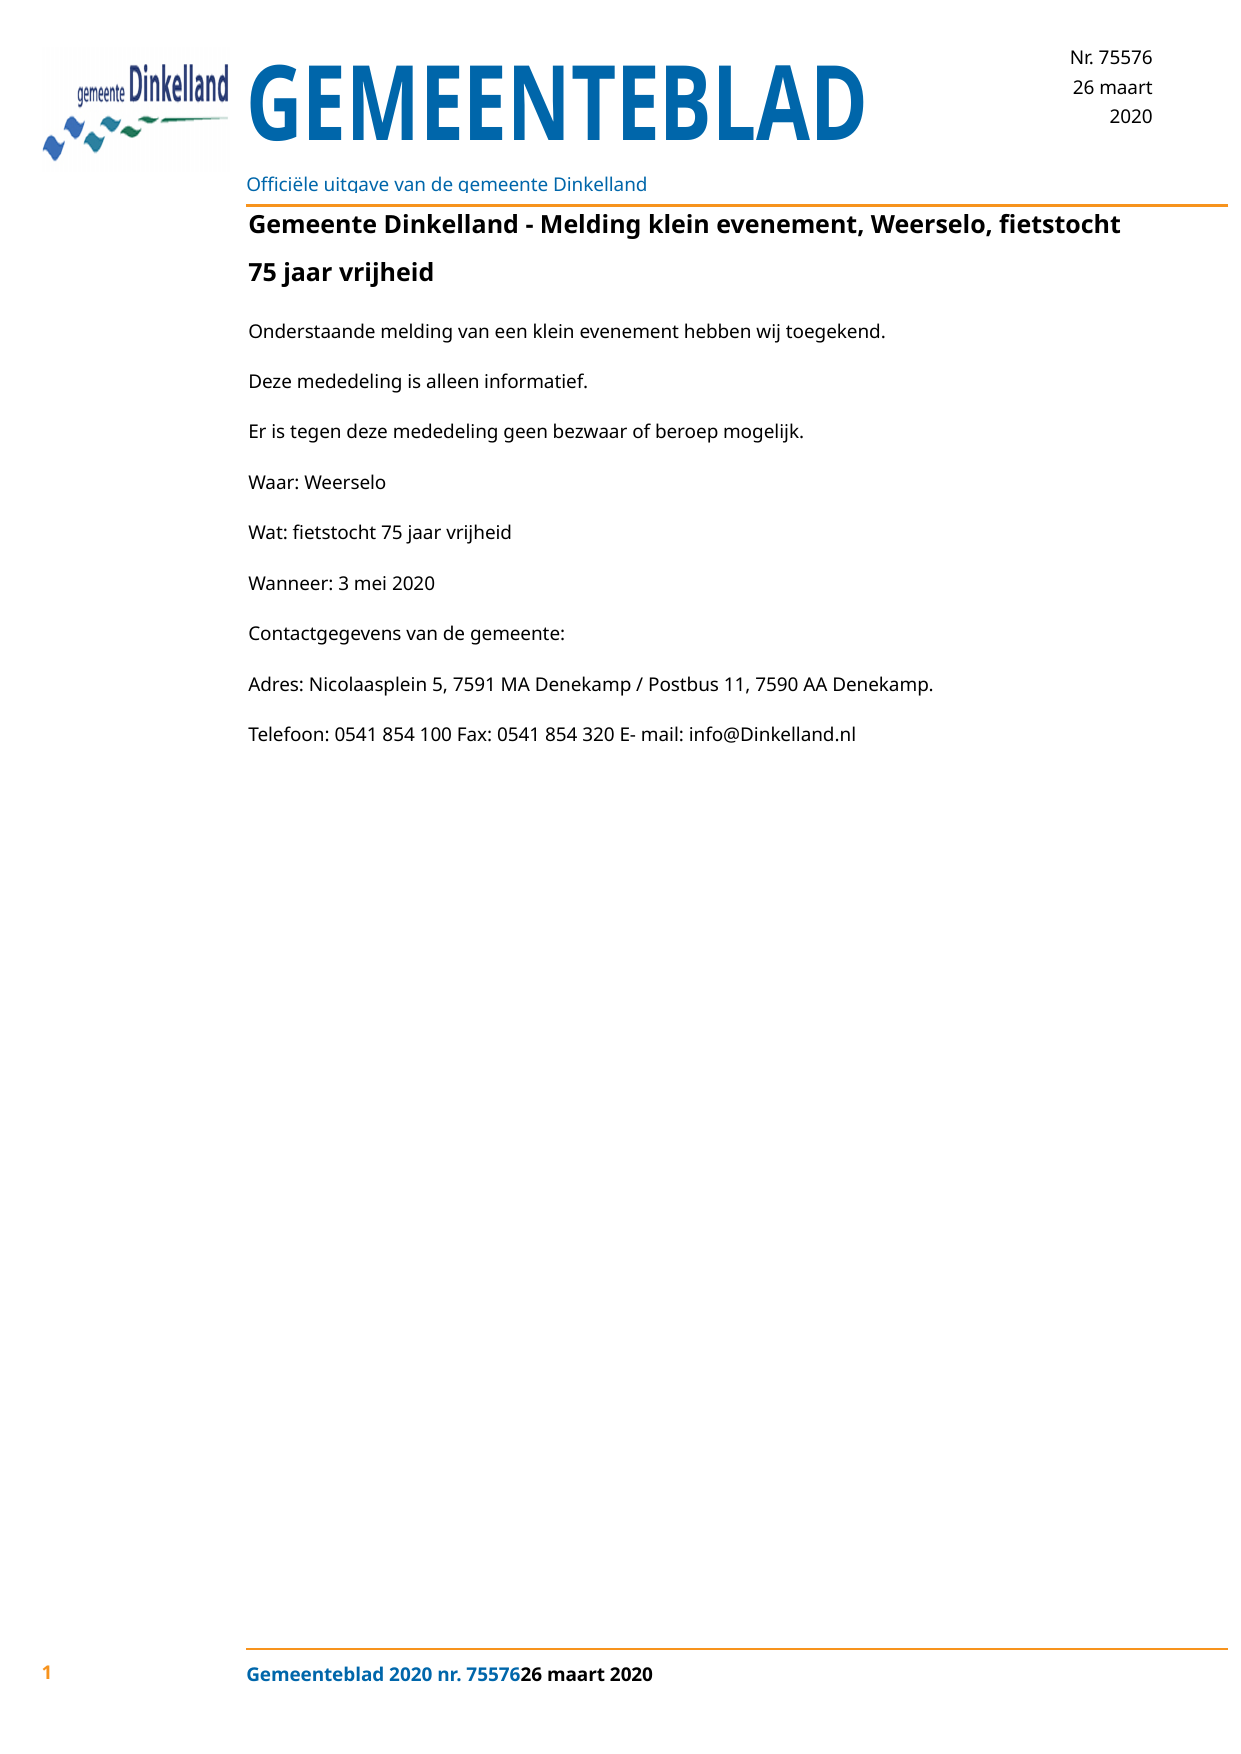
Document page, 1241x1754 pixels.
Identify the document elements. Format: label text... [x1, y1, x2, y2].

text Deze mededeling is alleen informatief. [248, 368, 1152, 394]
text Onderstaande melding van een klein evenement hebben wij toegekend. [248, 318, 1152, 344]
text Er is tegen deze mededeling geen bezwaar of beroep mogelijk. [248, 419, 1152, 444]
text Wanneer: 3 mei 2020 [248, 570, 1152, 596]
text Contactgegevens van de gemeente: [248, 620, 1152, 646]
text Wat: fietstocht 75 jaar vrijheid [248, 519, 1152, 545]
text Adres: Nicolaasplein 5, 7591 MA Denekamp / Postbus 11, 7590 AA Denekamp. [248, 671, 1152, 697]
text Waar: Weerselo [248, 469, 1152, 495]
picture [41, 47, 231, 172]
text Telefoon: 0541 854 100 Fax: 0541 854 320 E- mail: info@Dinkelland.nl [248, 721, 1152, 747]
text Gemeente Dinkelland - Melding klein evenement, Weerselo, fietstocht 75 jaar vrijheid [248, 207, 1152, 288]
